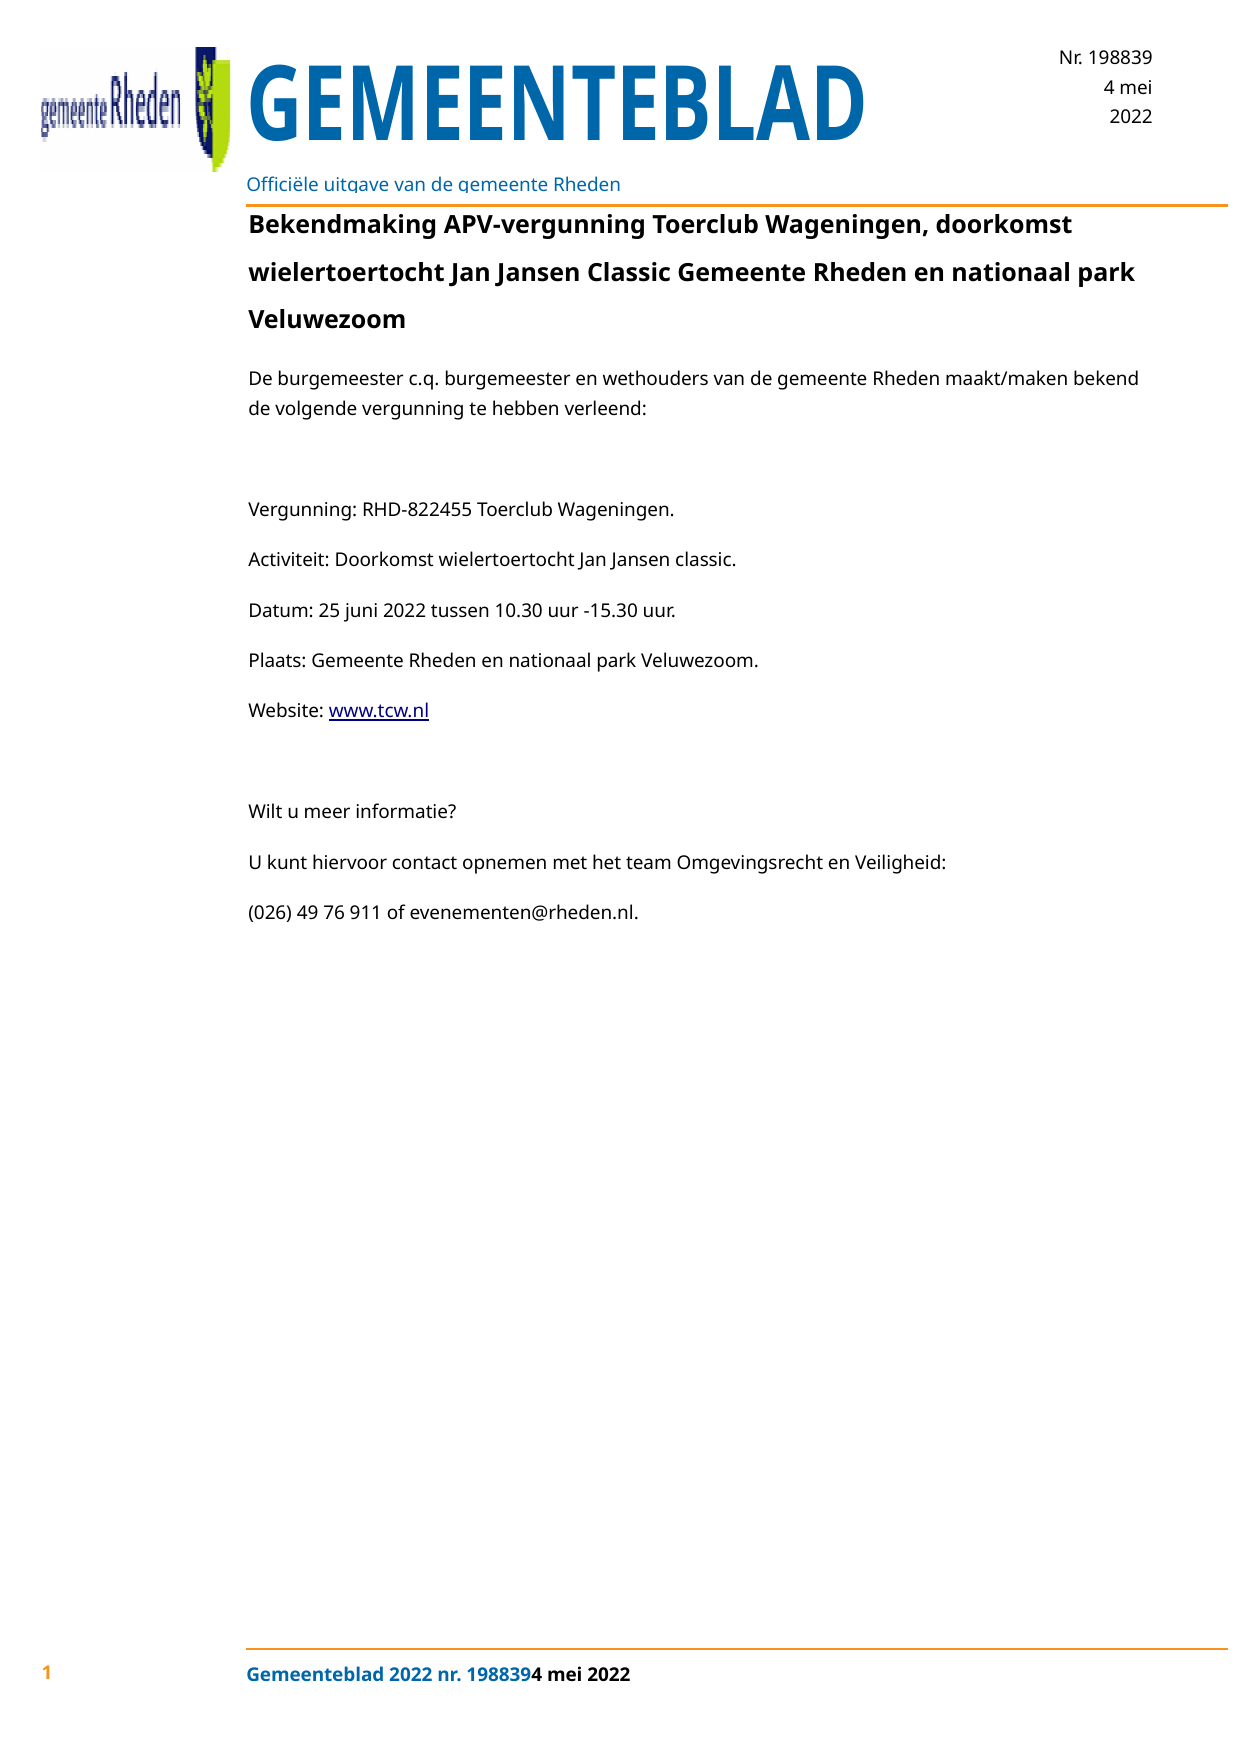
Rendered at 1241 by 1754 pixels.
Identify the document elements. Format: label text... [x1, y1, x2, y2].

text U kunt hiervoor contact opnemen met het team Omgevingsrecht en Veiligheid: [248, 849, 1152, 874]
text Activiteit: Doorkomst wielertoertocht Jan Jansen classic. [248, 546, 1152, 572]
text Datum: 25 juni 2022 tussen 10.30 uur -15.30 uur. [248, 597, 1152, 622]
text Plaats: Gemeente Rheden en nationaal park Veluwezoom. [248, 647, 1152, 673]
text Bekendmaking APV-vergunning Toerclub Wageningen, doorkomst wielertoertocht Jan Jansen Classic Gemeente Rheden en nationaal park Veluwezoom [248, 207, 1152, 336]
text Website: www.tcw.nl [248, 698, 1152, 723]
text (026) 49 76 911 of evenementen@rheden.nl. [248, 899, 1152, 925]
text De burgemeester c.q. burgemeester en wethouders van de gemeente Rheden maakt/maken bekend de volgende vergunning te hebben verleend: [248, 366, 1152, 421]
text Wilt u meer informatie? [248, 798, 1152, 824]
picture [41, 47, 231, 172]
text Vergunning: RHD-822455 Toerclub Wageningen. [248, 496, 1152, 522]
